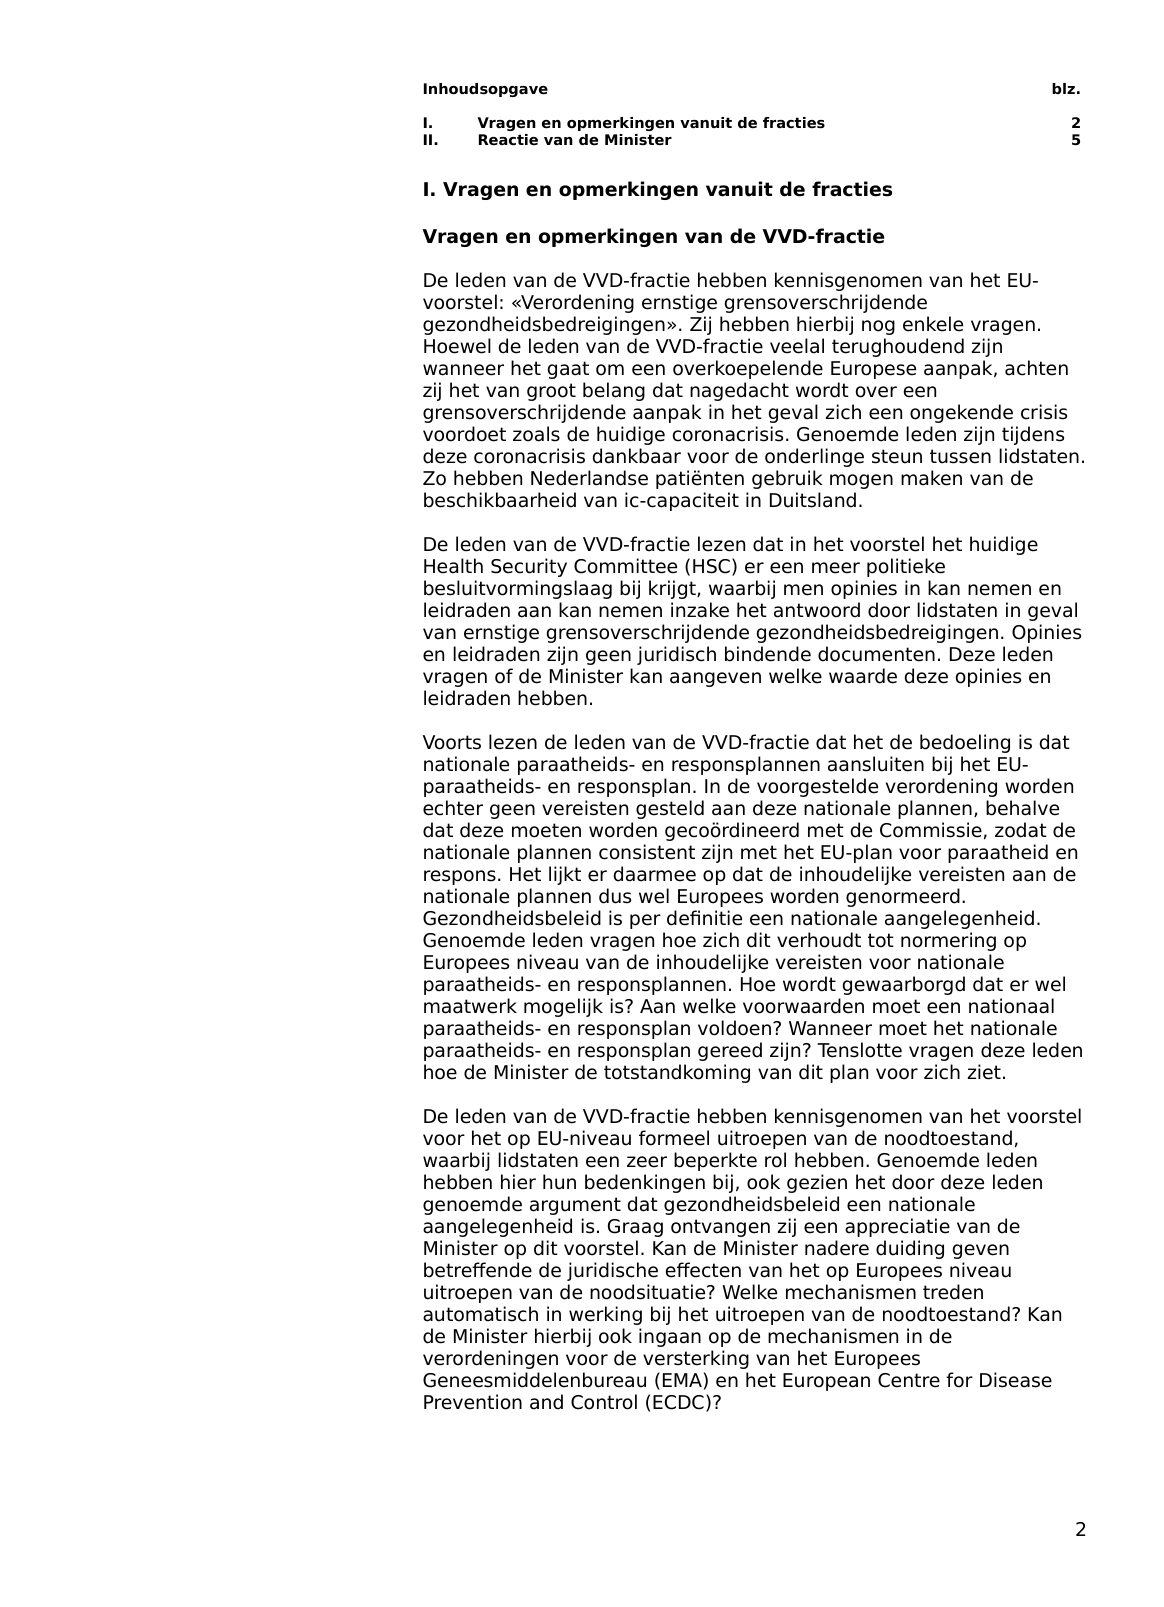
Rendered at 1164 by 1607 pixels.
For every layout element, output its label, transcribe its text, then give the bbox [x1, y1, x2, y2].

text Voorts lezen de leden van de VVD-fractie dat het de bedoeling is dat nationale paraatheids- en responsplannen aansluiten bij het EU-paraatheids- en responsplan. In de voorgestelde verordening worden echter geen vereisten gesteld aan deze nationale plannen, behalve dat deze moeten worden gecoördineerd met de Commissie, zodat de nationale plannen consistent zijn met het EU-plan voor paraatheid en respons. Het lijkt er daarmee op dat de inhoudelijke vereisten aan de nationale plannen dus wel Europees worden genormeerd. Gezondheidsbeleid is per definitie een nationale aangelegenheid. Genoemde leden vragen hoe zich dit verhoudt tot normering op Europees niveau van de inhoudelijke vereisten voor nationale paraatheids- en responsplannen. Hoe wordt gewaarborgd dat er wel maatwerk mogelijk is? Aan welke voorwaarden moet een nationaal paraatheids- en responsplan voldoen? Wanneer moet het nationale paraatheids- en responsplan gereed zijn? Tenslotte vragen deze leden hoe de Minister de totstandkoming van dit plan voor zich ziet. [422, 732, 1087, 1084]
table_cell Vragen en opmerkingen vanuit de fracties [471, 115, 1023, 132]
table_cell [1023, 98, 1087, 115]
table_cell 2 [1023, 115, 1087, 132]
table_cell 5 [1023, 132, 1087, 149]
table_header blz. [1023, 81, 1087, 98]
text De leden van de VVD-fractie hebben kennisgenomen van het EU-voorstel: «Verordening ernstige grensoverschrijdende gezondheidsbedreigingen». Zij hebben hierbij nog enkele vragen. [422, 270, 1087, 336]
text Hoewel de leden van de VVD-fractie veelal terughoudend zijn wanneer het gaat om een overkoepelende Europese aanpak, achten zij het van groot belang dat nagedacht wordt over een grensoverschrijdende aanpak in het geval zich een ongekende crisis voordoet zoals de huidige coronacrisis. Genoemde leden zijn tijdens deze coronacrisis dankbaar voor de onderlinge steun tussen lidstaten. Zo hebben Nederlandse patiënten gebruik mogen maken van de beschikbaarheid van ic-capaciteit in Duitsland. [422, 336, 1087, 512]
table_cell Reactie van de Minister [471, 132, 1023, 149]
subtitle Vragen en opmerkingen van de VVD-fractie [422, 226, 1087, 248]
text De leden van de VVD-fractie hebben kennisgenomen van het voorstel voor het op EU-niveau formeel uitroepen van de noodtoestand, waarbij lidstaten een zeer beperkte rol hebben. Genoemde leden hebben hier hun bedenkingen bij, ook gezien het door deze leden genoemde argument dat gezondheidsbeleid een nationale aangelegenheid is. Graag ontvangen zij een appreciatie van de Minister op dit voorstel. Kan de Minister nadere duiding geven betreffende de juridische effecten van het op Europees niveau uitroepen van de noodsituatie? Welke mechanismen treden automatisch in werking bij het uitroepen van de noodtoestand? Kan de Minister hierbij ook ingaan op de mechanismen in de verordeningen voor de versterking van het Europees Geneesmiddelenbureau (EMA) en het European Centre for Disease Prevention and Control (ECDC)? [422, 1106, 1087, 1413]
table_cell [471, 98, 1023, 115]
table_cell I. [422, 115, 471, 132]
table_cell [422, 98, 471, 115]
table_cell II. [422, 132, 471, 149]
subtitle I. Vragen en opmerkingen vanuit de fracties [422, 179, 1087, 201]
table_header Inhoudsopgave [422, 81, 1023, 98]
text De leden van de VVD-fractie lezen dat in het voorstel het huidige Health Security Committee (HSC) er een meer politieke besluitvormingslaag bij krijgt, waarbij men opinies in kan nemen en leidraden aan kan nemen inzake het antwoord door lidstaten in geval van ernstige grensoverschrijdende gezondheidsbedreigingen. Opinies en leidraden zijn geen juridisch bindende documenten. Deze leden vragen of de Minister kan aangeven welke waarde deze opinies en leidraden hebben. [422, 534, 1087, 710]
